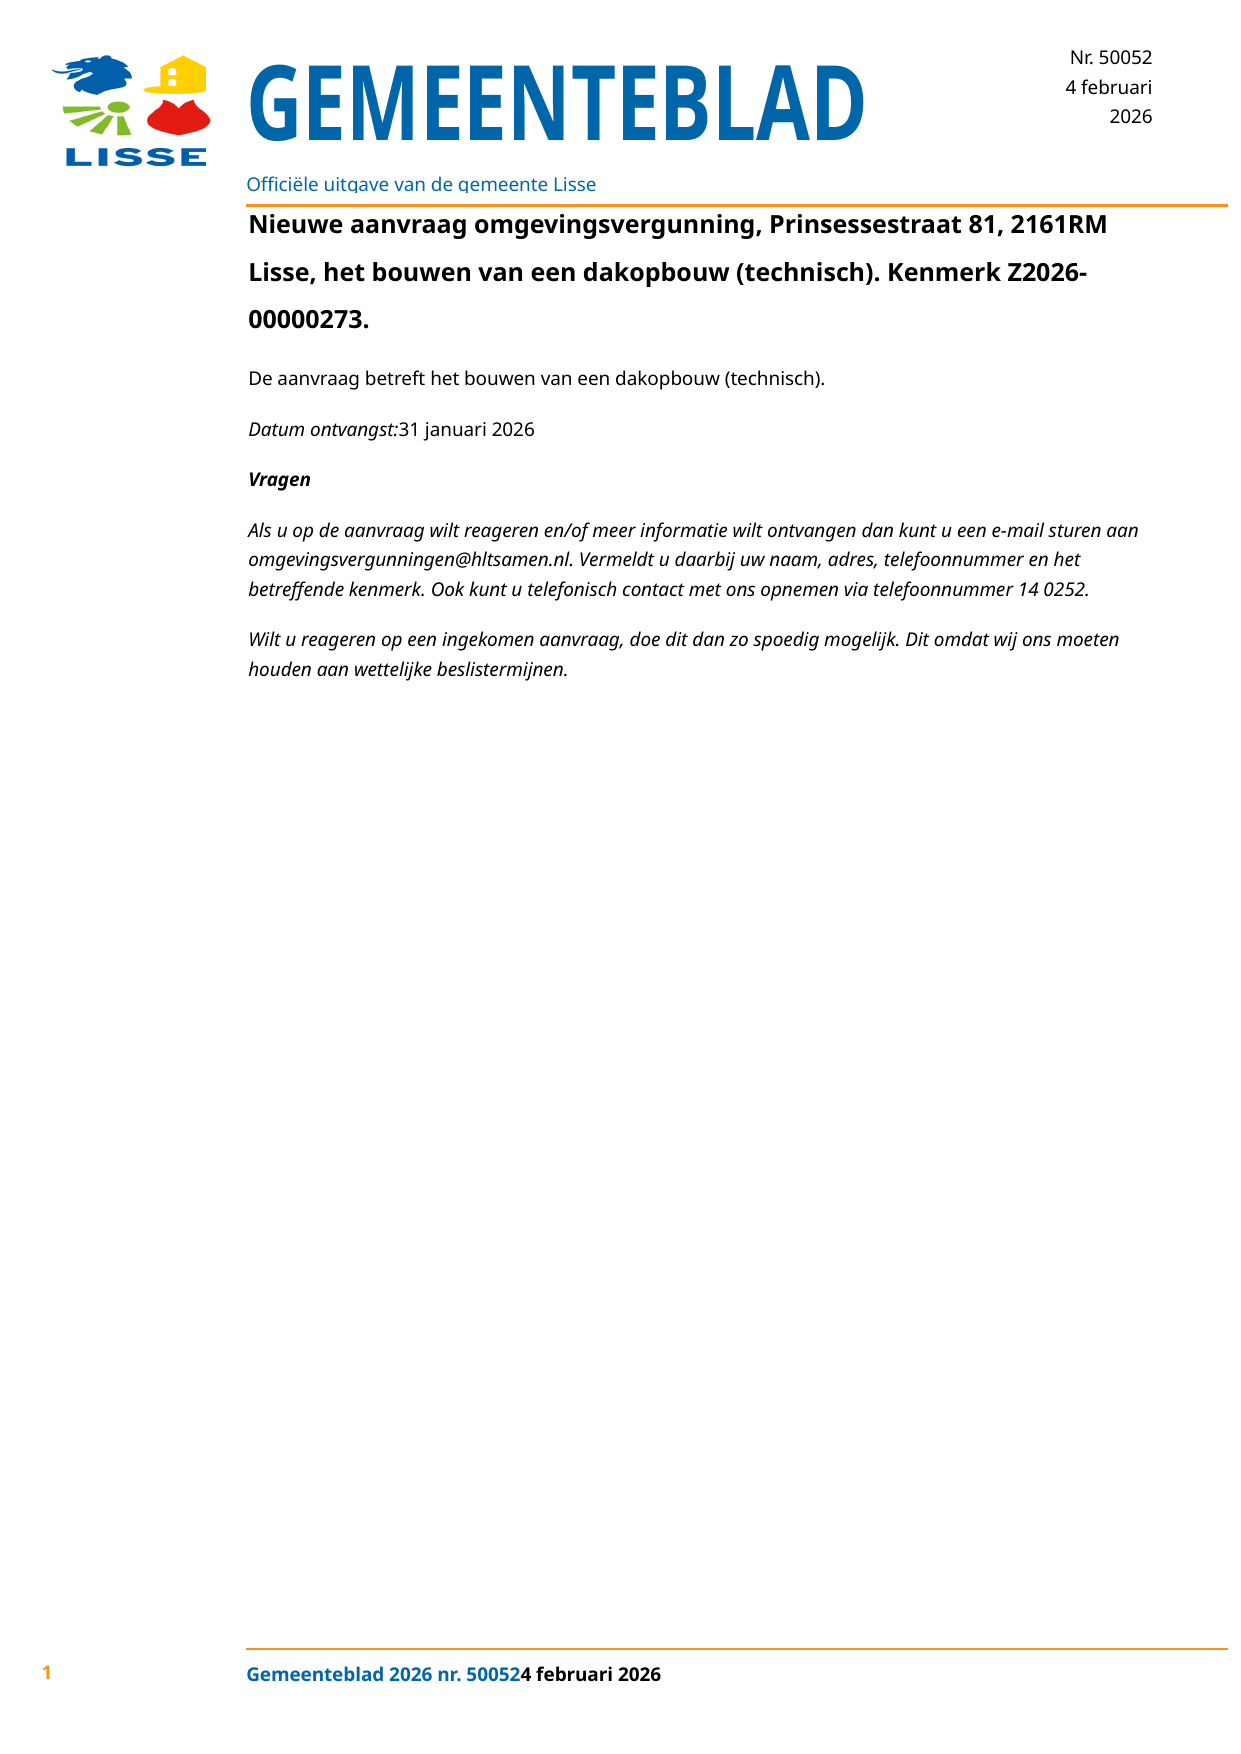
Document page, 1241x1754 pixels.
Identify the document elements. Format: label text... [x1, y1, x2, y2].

text Als u op de aanvraag wilt reageren en/of meer informatie wilt ontvangen dan kunt u een e-mail sturen aan omgevingsvergunningen@hltsamen.nl. Vermeldt u daarbij uw naam, adres, telefoonnummer en het betreffende kenmerk. Ook kunt u telefonisch contact met ons opnemen via telefoonnummer 14 0252. [248, 517, 1152, 602]
text Nieuwe aanvraag omgevingsvergunning, Prinsessestraat 81, 2161RM Lisse, het bouwen van een dakopbouw (technisch). Kenmerk Z2026-00000273. [248, 207, 1152, 336]
text Wilt u reageren op een ingekomen aanvraag, doe dit dan zo spoedig mogelijk. Dit omdat wij ons moeten houden aan wettelijke beslistermijnen. [248, 626, 1152, 682]
picture [41, 47, 231, 172]
text Vragen [248, 466, 1152, 492]
text De aanvraag betreft het bouwen van een dakopbouw (technisch). [248, 366, 1152, 391]
text Datum ontvangst:31 januari 2026 [248, 416, 1152, 442]
